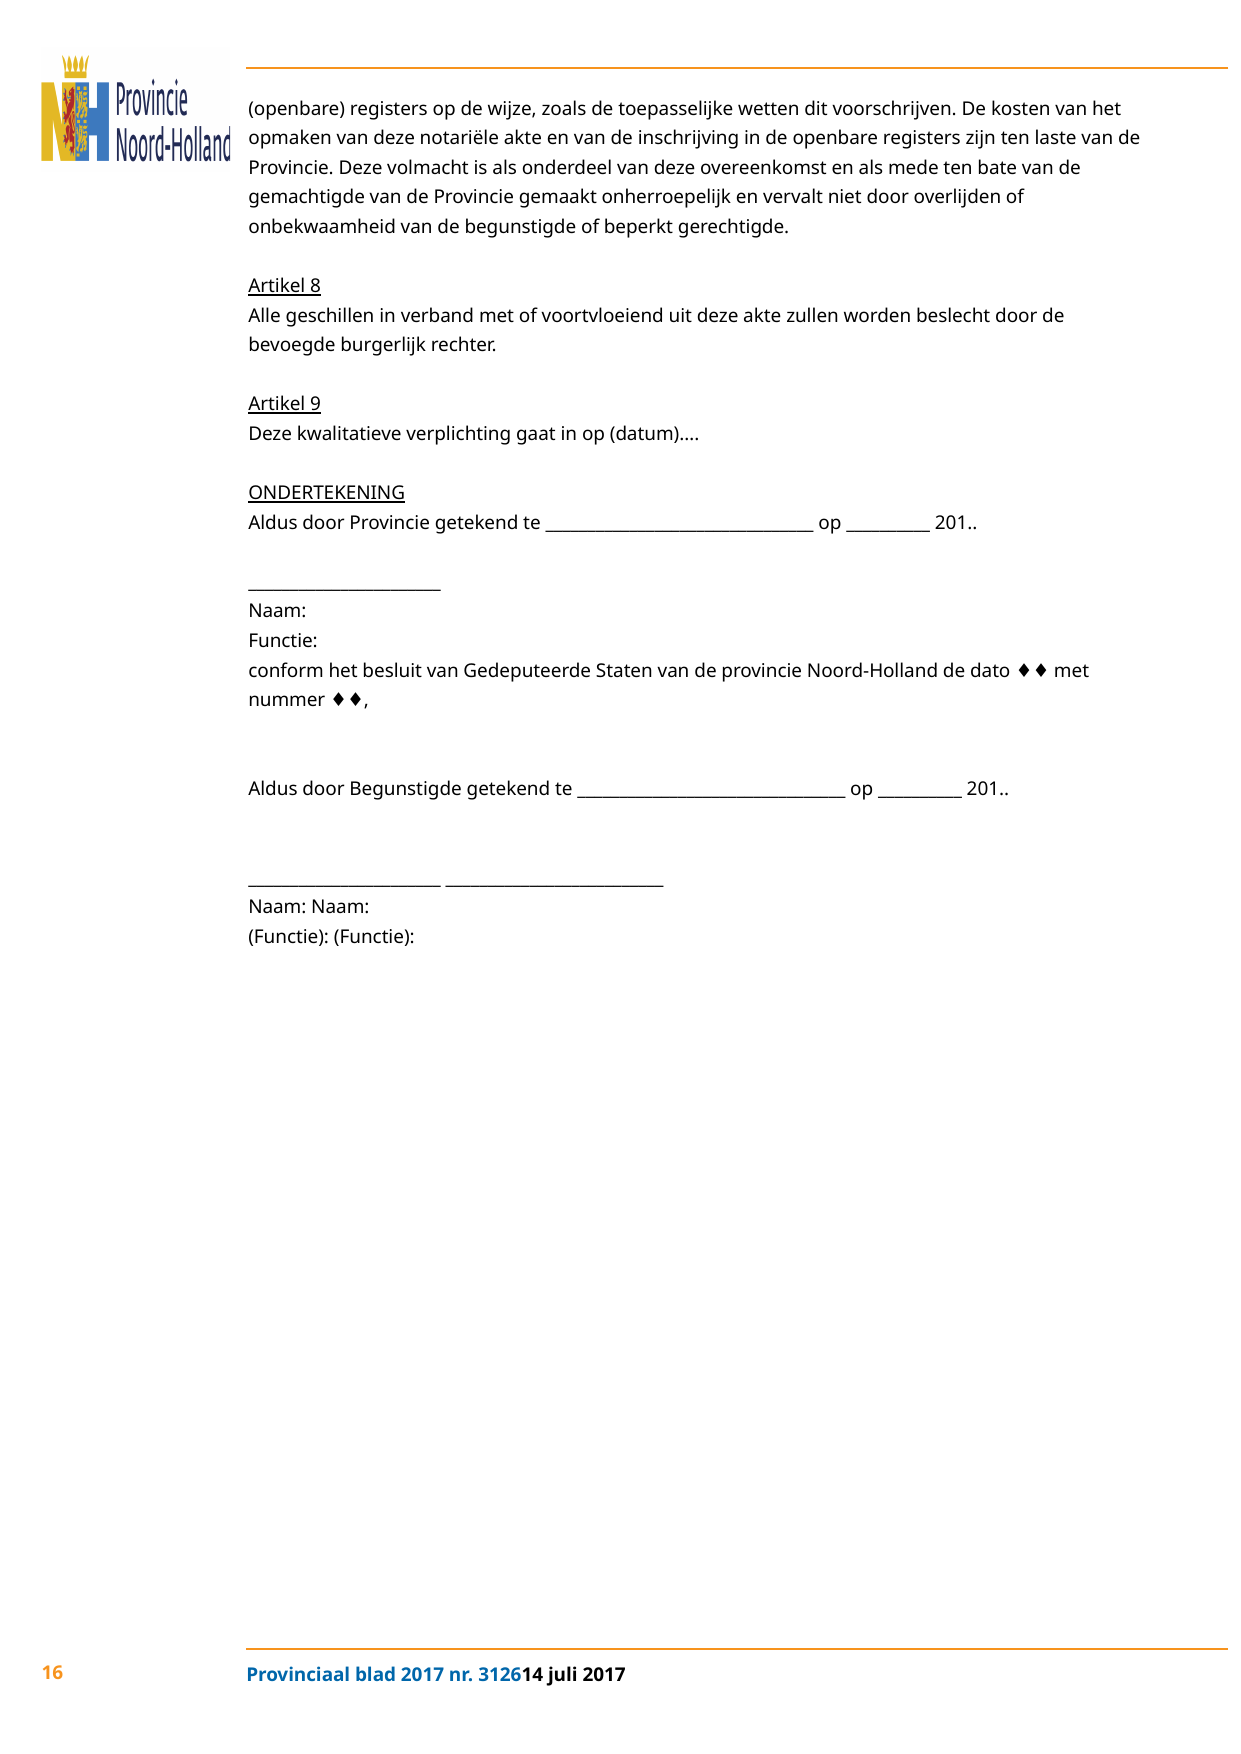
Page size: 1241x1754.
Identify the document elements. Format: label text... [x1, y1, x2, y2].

text ONDERTEKENING [248, 479, 1152, 505]
text Alle geschillen in verband met of voortvloeiend uit deze akte zullen worden beslecht door de bevoegde burgerlijk rechter. [248, 302, 1152, 357]
picture [41, 47, 231, 172]
text Deze kwalitatieve verplichting gaat in op (datum)…. [248, 420, 1152, 446]
text Functie: [248, 627, 1152, 653]
text Artikel 8 [248, 272, 1152, 298]
text Aldus door Begunstigde getekend te ________________________________ op __________ 201.. [248, 775, 1152, 801]
text _______________________ [248, 568, 1152, 594]
text (Functie): (Functie): [248, 923, 1152, 949]
text Artikel 9 [248, 391, 1152, 416]
text Naam: Naam: [248, 893, 1152, 919]
text Aldus door Provincie getekend te ________________________________ op __________ 201.. [248, 509, 1152, 535]
text Naam: [248, 598, 1152, 623]
text (openbare) registers op de wijze, zoals de toepasselijke wetten dit voorschrijven. De kosten van het opmaken van deze notariële akte en van de inschrijving in de openbare registers zijn ten laste van de Provincie. Deze volmacht is als onderdeel van deze overeenkomst en als mede ten bate van de gemachtigde van de Provincie gemaakt onherroepelijk en vervalt niet door overlijden of onbekwaamheid van de begunstigde of beperkt gerechtigde. [248, 95, 1152, 239]
text conform het besluit van Gedeputeerde Staten van de provincie Noord-Holland de dato ♦♦ met nummer ♦♦, [248, 657, 1152, 712]
text _______________________ __________________________ [248, 864, 1152, 890]
